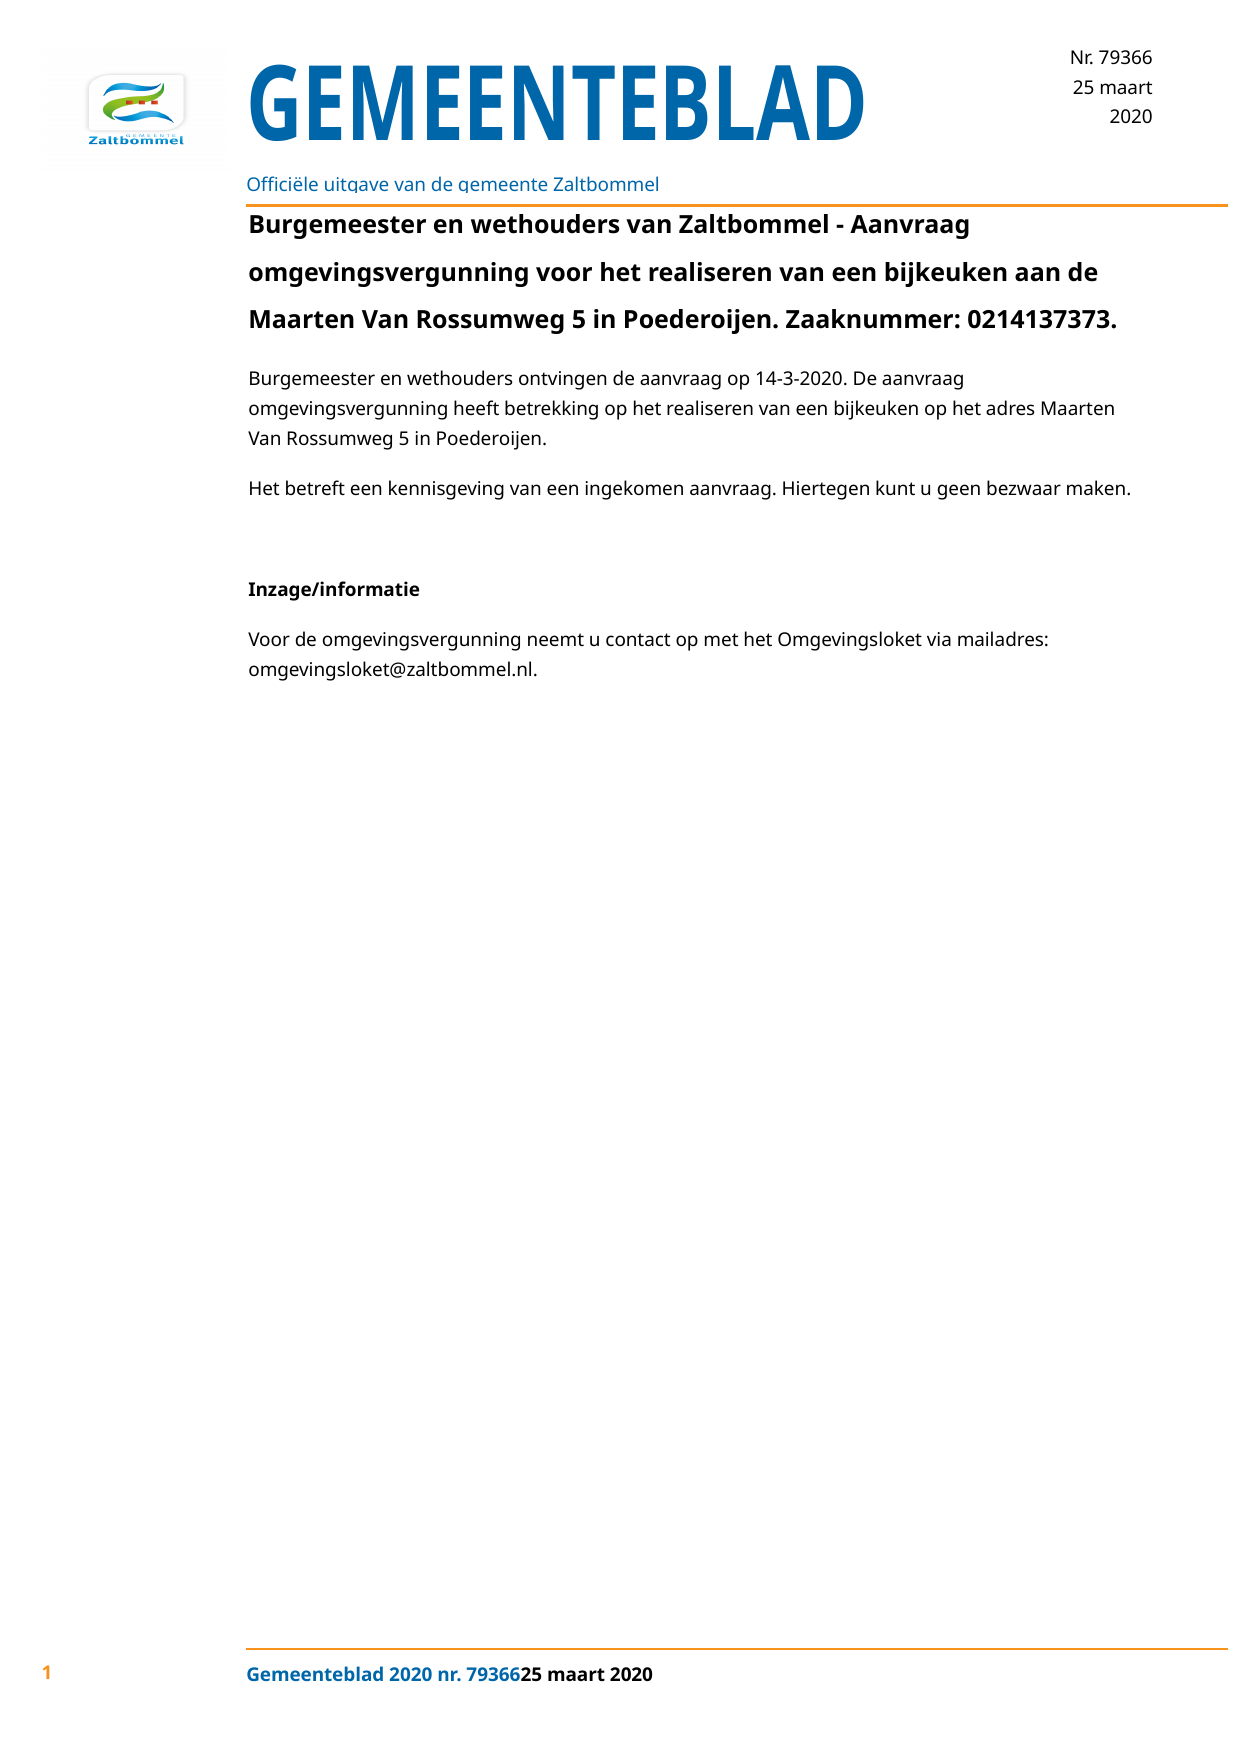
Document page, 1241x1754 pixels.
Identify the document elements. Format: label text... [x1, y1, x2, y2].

picture [41, 47, 231, 172]
text Burgemeester en wethouders van Zaltbommel - Aanvraag omgevingsvergunning voor het realiseren van een bijkeuken aan de Maarten Van Rossumweg 5 in Poederoijen. Zaaknummer: 0214137373. [248, 207, 1152, 336]
text Voor de omgevingsvergunning neemt u contact op met het Omgevingsloket via mailadres: omgevingsloket@zaltbommel.nl. [248, 626, 1152, 682]
text Het betreft een kennisgeving van een ingekomen aanvraag. Hiertegen kunt u geen bezwaar maken. [248, 475, 1152, 501]
text Inzage/informatie [248, 576, 1152, 602]
text Burgemeester en wethouders ontvingen de aanvraag op 14-3-2020. De aanvraag omgevingsvergunning heeft betrekking op het realiseren van een bijkeuken op het adres Maarten Van Rossumweg 5 in Poederoijen. [248, 366, 1152, 450]
